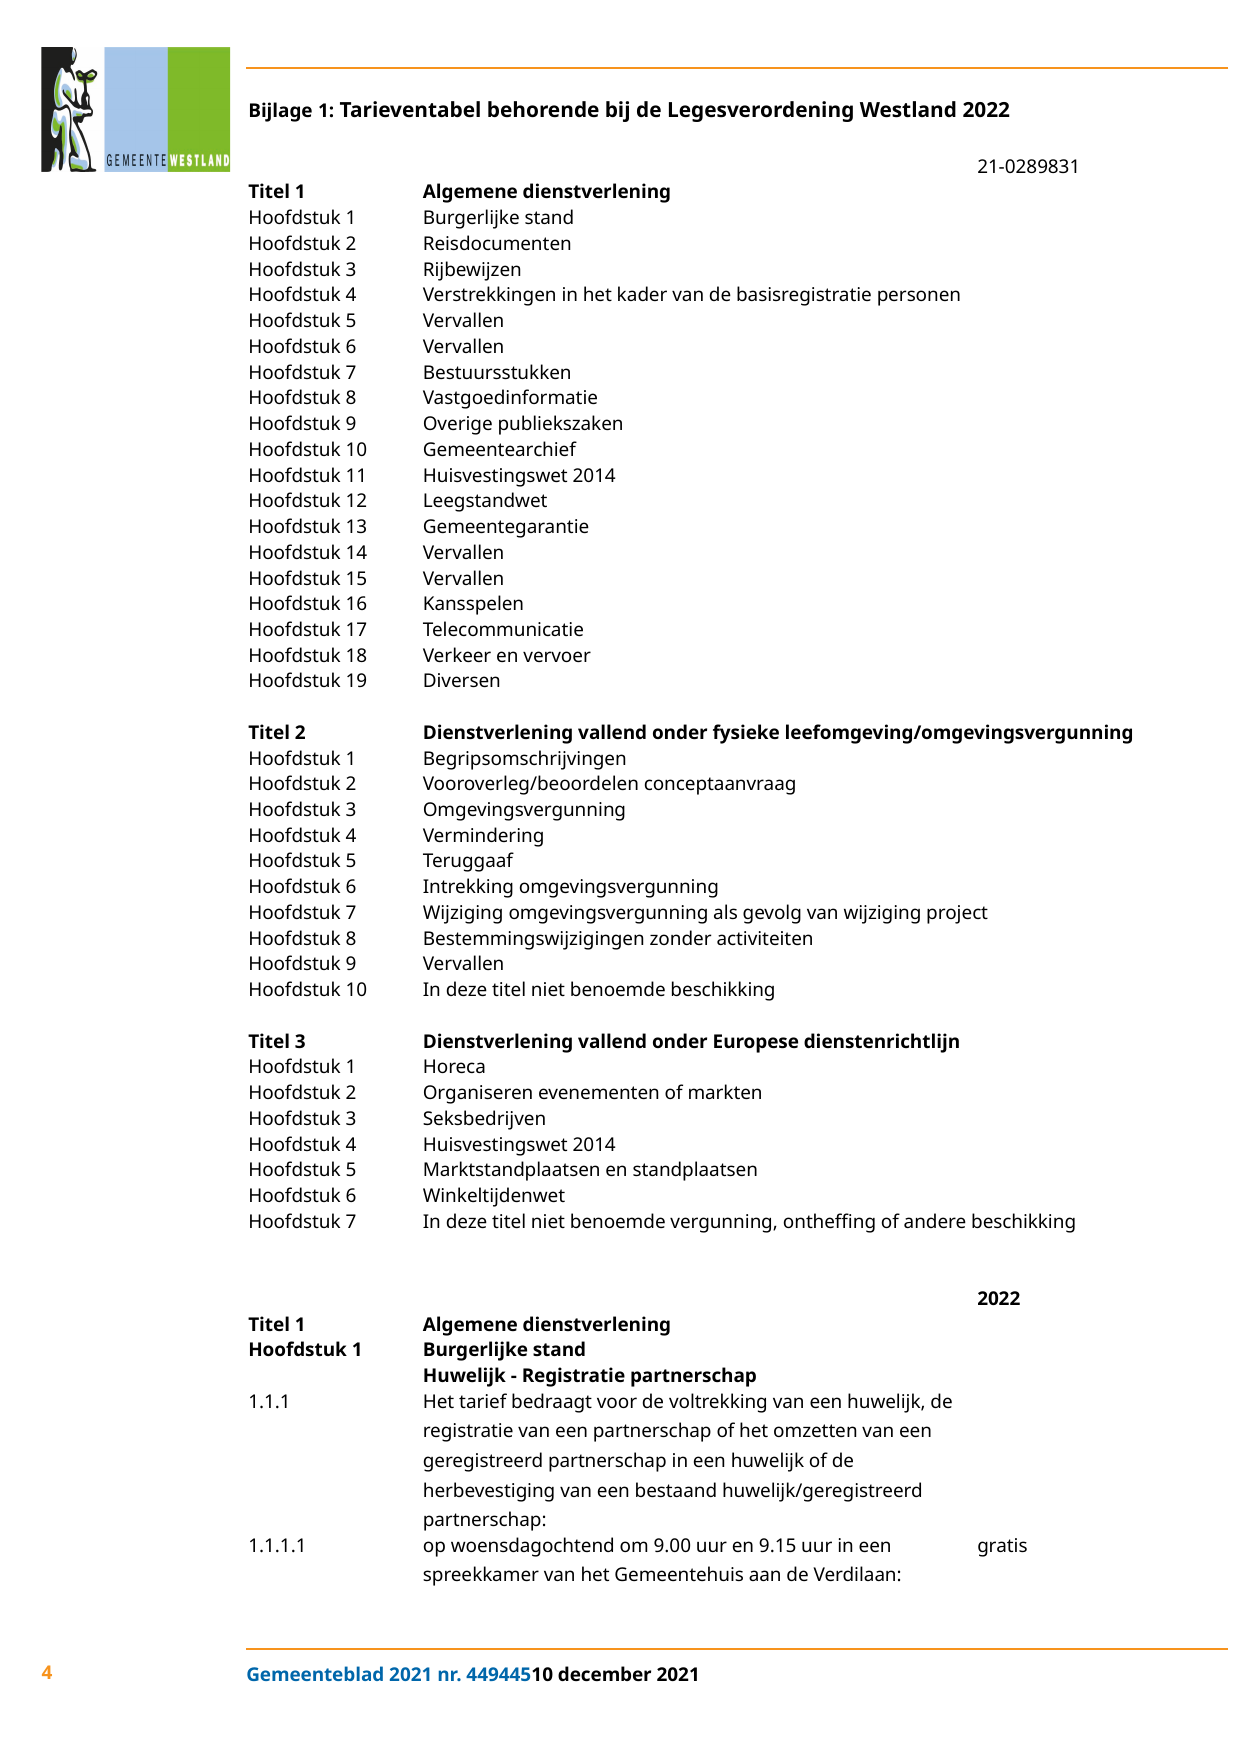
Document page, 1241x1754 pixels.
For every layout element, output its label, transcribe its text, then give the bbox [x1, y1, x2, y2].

table_cell In deze titel niet benoemde beschikking [423, 976, 1152, 1002]
table_cell Hoofdstuk 6 [248, 1182, 423, 1208]
table_cell Hoofdstuk 17 [248, 616, 423, 642]
table_cell Titel 2 [248, 719, 423, 745]
table_cell Winkeltijdenwet [423, 1182, 1152, 1208]
table_cell Gemeentearchief [423, 436, 1152, 462]
table_cell Hoofdstuk 2 [248, 771, 423, 796]
table_cell Hoofdstuk 19 [248, 668, 423, 693]
table_cell Dienstverlening vallend onder fysieke leefomgeving/omgevingsvergunning [423, 719, 1152, 745]
table_cell [423, 693, 1152, 719]
table_cell Huwelijk - Registratie partnerschap [423, 1362, 977, 1388]
table_cell [248, 1002, 423, 1028]
table_cell [248, 1234, 423, 1259]
table_cell Hoofdstuk 1 [248, 745, 423, 771]
table_cell Vermindering [423, 822, 1152, 848]
table_cell [248, 1285, 977, 1311]
table_cell Hoofdstuk 1 [248, 1337, 423, 1362]
table_cell Hoofdstuk 5 [248, 1156, 423, 1182]
table_cell Hoofdstuk 1 [248, 205, 423, 230]
table_cell Wijziging omgevingsvergunning als gevolg van wijziging project [423, 899, 1152, 925]
table_cell Hoofdstuk 4 [248, 1131, 423, 1156]
table_cell Begripsomschrijvingen [423, 745, 1152, 771]
table_cell Seksbedrijven [423, 1105, 1152, 1131]
table_cell Titel 1 [248, 179, 423, 204]
table_cell Titel 3 [248, 1028, 423, 1053]
table_header [248, 153, 423, 179]
table_cell [423, 1234, 977, 1259]
table_cell Gemeentegarantie [423, 513, 1152, 539]
table_cell [423, 1002, 1152, 1028]
table_cell Dienstverlening vallend onder Europese dienstenrichtlijn [423, 1028, 1152, 1053]
table_cell Huisvestingswet 2014 [423, 462, 1152, 487]
table_cell Horeca [423, 1054, 1152, 1079]
table_cell Teruggaaf [423, 848, 1152, 873]
table_cell Hoofdstuk 6 [248, 874, 423, 899]
table_cell Rijbewijzen [423, 256, 1152, 282]
table_cell Intrekking omgevingsvergunning [423, 874, 1152, 899]
table_cell Hoofdstuk 4 [248, 822, 423, 848]
table_cell Hoofdstuk 7 [248, 359, 423, 384]
table_cell Hoofdstuk 10 [248, 436, 423, 462]
table_cell Vooroverleg/beoordelen conceptaanvraag [423, 771, 1152, 796]
table_cell Huisvestingswet 2014 [423, 1131, 1152, 1156]
table_cell [977, 1311, 1152, 1337]
text Bijlage 1: Tarieventabel behorende bij de Legesverordening Westland 2022 [248, 95, 1152, 123]
table_cell Telecommunicatie [423, 616, 1152, 642]
table_cell Hoofdstuk 8 [248, 925, 423, 951]
table_cell Hoofdstuk 4 [248, 282, 423, 307]
table_cell Algemene dienstverlening [423, 179, 1152, 204]
table_cell Hoofdstuk 9 [248, 951, 423, 976]
table_cell Diversen [423, 668, 1152, 693]
table_cell 1.1.1 [248, 1388, 423, 1532]
table_cell Hoofdstuk 11 [248, 462, 423, 487]
table_cell Hoofdstuk 1 [248, 1054, 423, 1079]
table_cell Leegstandwet [423, 488, 1152, 513]
table_cell Hoofdstuk 16 [248, 590, 423, 616]
table_cell 1.1.1.1 [248, 1532, 423, 1587]
table_cell Het tarief bedraagt voor de voltrekking van een huwelijk, de registratie van een partnerschap of het omzetten van een geregistreerd partnerschap in een huwelijk of de herbevestiging van een bestaand huwelijk/geregistreerd partnerschap: [423, 1388, 977, 1532]
table_cell [977, 1259, 1152, 1285]
table_cell Hoofdstuk 2 [248, 230, 423, 256]
table_cell Omgevingsvergunning [423, 796, 1152, 822]
table_cell Hoofdstuk 3 [248, 1105, 423, 1131]
table_cell [977, 1234, 1152, 1259]
table_cell Hoofdstuk 3 [248, 796, 423, 822]
table_cell In deze titel niet benoemde vergunning, ontheffing of andere beschikking [423, 1208, 1152, 1234]
table_cell [248, 1259, 423, 1285]
table_header [423, 153, 977, 179]
table_cell Hoofdstuk 15 [248, 565, 423, 590]
table_cell Hoofdstuk 2 [248, 1079, 423, 1105]
table_cell Bestemmingswijzigingen zonder activiteiten [423, 925, 1152, 951]
table_cell Hoofdstuk 3 [248, 256, 423, 282]
table_cell Titel 1 [248, 1311, 423, 1337]
table_cell Burgerlijke stand [423, 1337, 977, 1362]
table_cell Vastgoedinformatie [423, 385, 1152, 410]
table_cell 2022 [977, 1285, 1152, 1311]
table_cell Vervallen [423, 951, 1152, 976]
table_cell Hoofdstuk 10 [248, 976, 423, 1002]
table_cell Organiseren evenementen of markten [423, 1079, 1152, 1105]
table_cell Vervallen [423, 333, 1152, 359]
table_cell Marktstandplaatsen en standplaatsen [423, 1156, 1152, 1182]
table_cell Algemene dienstverlening [423, 1311, 977, 1337]
table_cell Hoofdstuk 13 [248, 513, 423, 539]
table_header 21-0289831 [977, 153, 1152, 179]
table_cell Hoofdstuk 7 [248, 899, 423, 925]
table_cell Hoofdstuk 6 [248, 333, 423, 359]
table_cell Hoofdstuk 18 [248, 642, 423, 668]
table_cell Hoofdstuk 14 [248, 539, 423, 565]
table_cell [977, 1362, 1152, 1388]
table_cell [977, 1337, 1152, 1362]
table_cell Burgerlijke stand [423, 205, 1152, 230]
table_cell Hoofdstuk 8 [248, 385, 423, 410]
table_cell Vervallen [423, 565, 1152, 590]
table_cell Verkeer en vervoer [423, 642, 1152, 668]
table_cell Overige publiekszaken [423, 410, 1152, 436]
table_cell Kansspelen [423, 590, 1152, 616]
table_cell Hoofdstuk 7 [248, 1208, 423, 1234]
table_cell [977, 1388, 1152, 1532]
table_cell [423, 1259, 977, 1285]
table_cell gratis [977, 1532, 1152, 1587]
table_cell op woensdagochtend om 9.00 uur en 9.15 uur in een spreekkamer van het Gemeentehuis aan de Verdilaan: [423, 1532, 977, 1587]
table_cell Verstrekkingen in het kader van de basisregistratie personen [423, 282, 1152, 307]
table_cell [248, 693, 423, 719]
table_cell [248, 1362, 423, 1388]
table_cell Hoofdstuk 12 [248, 488, 423, 513]
table_cell Hoofdstuk 9 [248, 410, 423, 436]
table_cell Bestuursstukken [423, 359, 1152, 384]
table_cell Hoofdstuk 5 [248, 308, 423, 333]
table_cell Vervallen [423, 308, 1152, 333]
picture [41, 47, 231, 172]
table_cell Vervallen [423, 539, 1152, 565]
table_cell Hoofdstuk 5 [248, 848, 423, 873]
table_cell Reisdocumenten [423, 230, 1152, 256]
